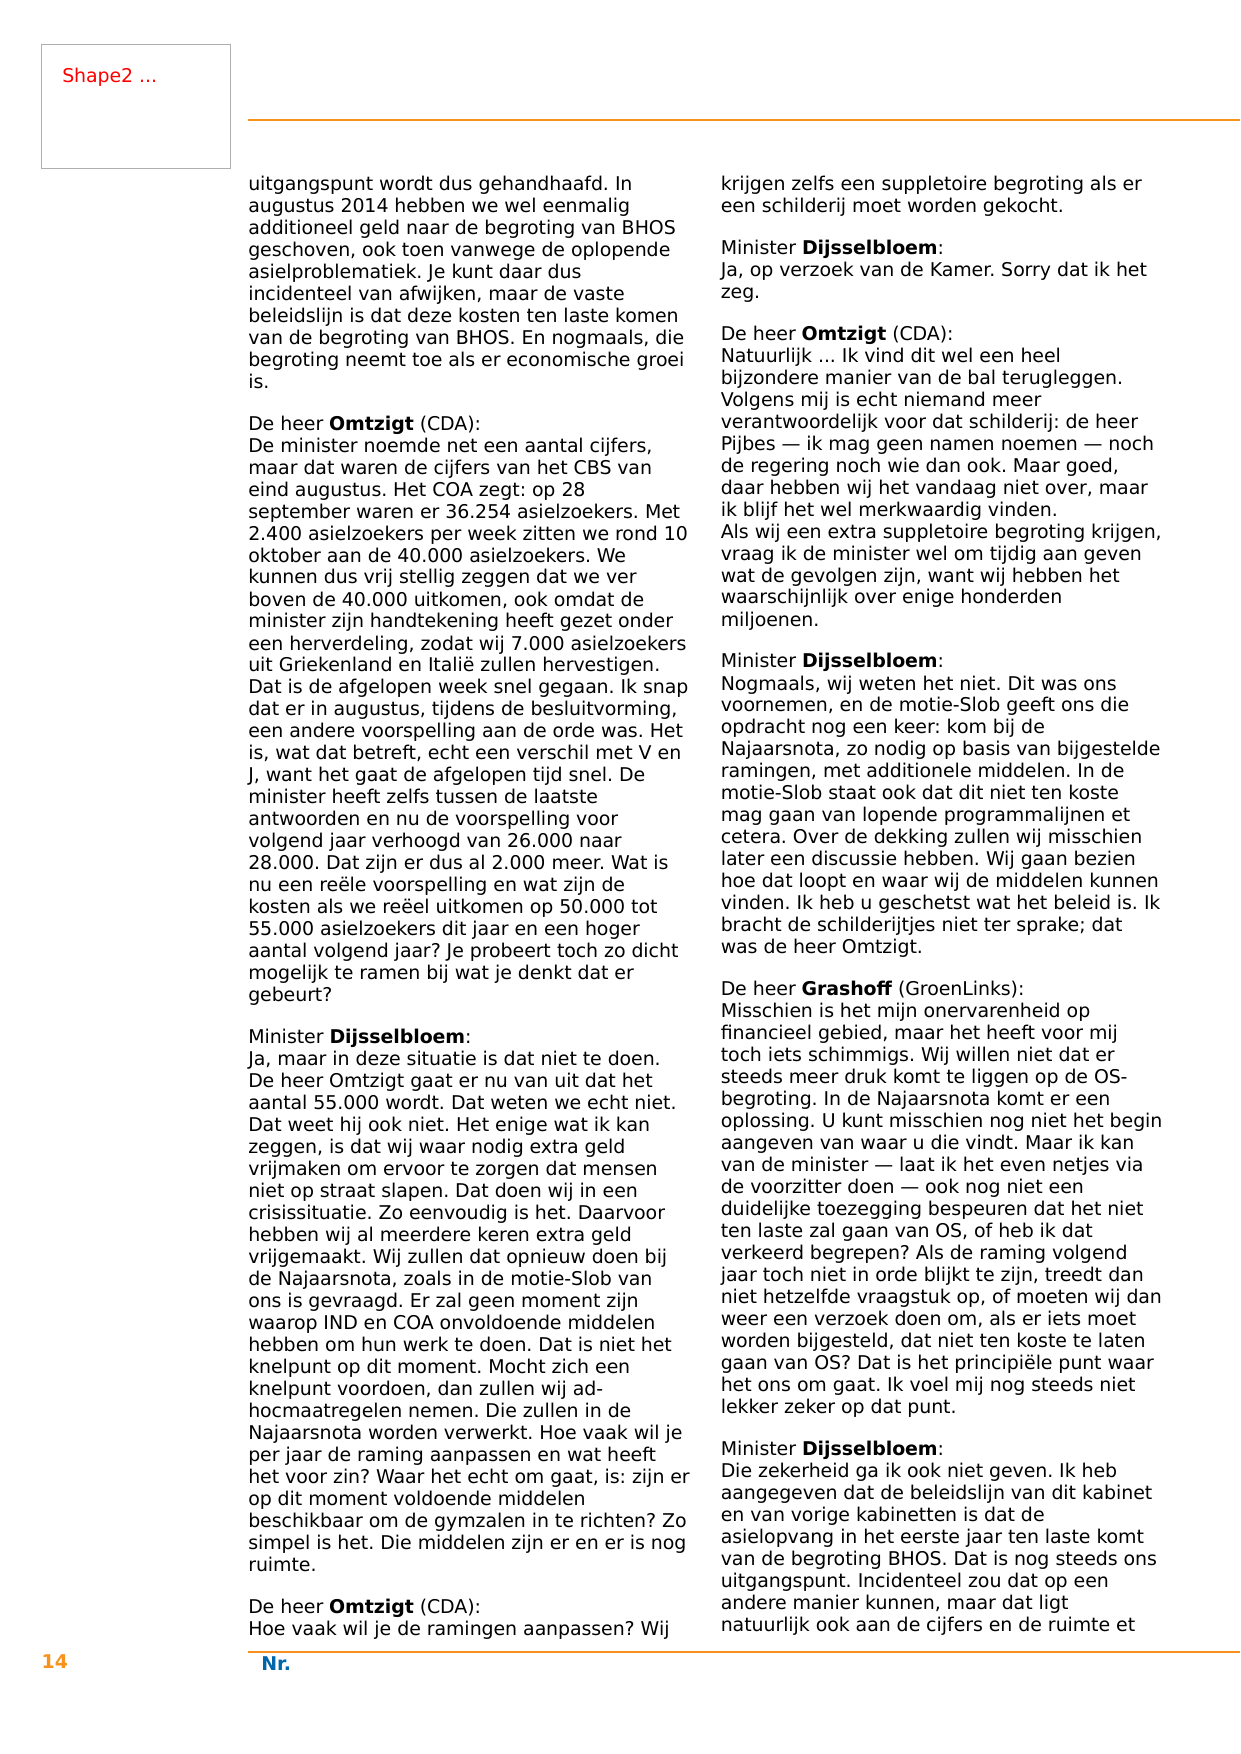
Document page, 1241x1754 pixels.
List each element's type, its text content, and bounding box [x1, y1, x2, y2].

text Die zekerheid ga ik ook niet geven. Ik heb aangegeven dat de beleidslijn van dit kabinet en van vorige kabinetten is dat de asielopvang in het eerste jaar ten laste komt van de begroting BHOS. Dat is nog steeds ons uitgangspunt. Incidenteel zou dat op een andere manier kunnen, maar dat ligt natuurlijk ook aan de cijfers en de ruimte et [721, 1460, 1163, 1636]
text Nogmaals, wij weten het niet. Dit was ons voornemen, en de motie-Slob geeft ons die opdracht nog een keer: kom bij de Najaarsnota, zo nodig op basis van bijgestelde ramingen, met additionele middelen. In de motie-Slob staat ook dat dit niet ten koste mag gaan van lopende programmalijnen et cetera. Over de dekking zullen wij misschien later een discussie hebben. Wij gaan bezien hoe dat loopt en waar wij de middelen kunnen vinden. Ik heb u geschetst wat het beleid is. Ik bracht de schilderijtjes niet ter sprake; dat was de heer Omtzigt. [721, 672, 1163, 958]
text Ja, maar in deze situatie is dat niet te doen. De heer Omtzigt gaat er nu van uit dat het aantal 55.000 wordt. Dat weten we echt niet. Dat weet hij ook niet. Het enige wat ik kan zeggen, is dat wij waar nodig extra geld vrijmaken om ervoor te zorgen dat mensen niet op straat slapen. Dat doen wij in een crisissituatie. Zo eenvoudig is het. Daarvoor hebben wij al meerdere keren extra geld vrijgemaakt. Wij zullen dat opnieuw doen bij de Najaarsnota, zoals in de motie-Slob van ons is gevraagd. Er zal geen moment zijn waarop IND en COA onvoldoende middelen hebben om hun werk te doen. Dat is niet het knelpunt op dit moment. Mocht zich een knelpunt voordoen, dan zullen wij ad-hocmaatregelen nemen. Die zullen in de Najaarsnota worden verwerkt. Hoe vaak wil je per jaar de raming aanpassen en wat heeft het voor zin? Waar het echt om gaat, is: zijn er op dit moment voldoende middelen beschikbaar om de gymzalen in te richten? Zo simpel is het. Die middelen zijn er en er is nog ruimte. [248, 1048, 691, 1576]
text De minister noemde net een aantal cijfers, maar dat waren de cijfers van het CBS van eind augustus. Het COA zegt: op 28 september waren er 36.254 asielzoekers. Met 2.400 asielzoekers per week zitten we rond 10 oktober aan de 40.000 asielzoekers. We kunnen dus vrij stellig zeggen dat we ver boven de 40.000 uitkomen, ook omdat de minister zijn handtekening heeft gezet onder een herverdeling, zodat wij 7.000 asielzoekers uit Griekenland en Italië zullen hervestigen. Dat is de afgelopen week snel gegaan. Ik snap dat er in augustus, tijdens de besluitvorming, een andere voorspelling aan de orde was. Het is, wat dat betreft, echt een verschil met V en J, want het gaat de afgelopen tijd snel. De minister heeft zelfs tussen de laatste antwoorden en nu de voorspelling voor volgend jaar verhoogd van 26.000 naar 28.000. Dat zijn er dus al 2.000 meer. Wat is nu een reële voorspelling en wat zijn de kosten als we reëel uitkomen op 50.000 tot 55.000 asielzoekers dit jaar en een hoger aantal volgend jaar? Je probeert toch zo dicht mogelijk te ramen bij wat je denkt dat er gebeurt? [248, 434, 691, 1006]
text Minister Dijsselbloem: [721, 237, 1163, 259]
text De heer Omtzigt (CDA): [248, 1596, 691, 1617]
text Hoe vaak wil je de ramingen aanpassen? Wij [248, 1617, 691, 1639]
text krijgen zelfs een suppletoire begroting als er een schilderij moet worden gekocht. [721, 173, 1163, 217]
text Minister Dijsselbloem: [248, 1026, 691, 1048]
text Als wij een extra suppletoire begroting krijgen, vraag ik de minister wel om tijdig aan geven wat de gevolgen zijn, want wij hebben het waarschijnlijk over enige honderden miljoenen. [721, 521, 1163, 630]
text De heer Omtzigt (CDA): [248, 413, 691, 434]
text uitgangspunt wordt dus gehandhaafd. In augustus 2014 hebben we wel eenmalig additioneel geld naar de begroting van BHOS geschoven, ook toen vanwege de oplopende asielproblematiek. Je kunt daar dus incidenteel van afwijken, maar de vaste beleidslijn is dat deze kosten ten laste komen van de begroting van BHOS. En nogmaals, die begroting neemt toe als er economische groei is. [248, 173, 691, 393]
text Minister Dijsselbloem: [721, 1438, 1163, 1460]
text De heer Grashoff (GroenLinks): [721, 978, 1163, 1000]
text Ja, op verzoek van de Kamer. Sorry dat ik het zeg. [721, 259, 1163, 303]
text Natuurlijk ... Ik vind dit wel een heel bijzondere manier van de bal terugleggen. Volgens mij is echt niemand meer verantwoordelijk voor dat schilderij: de heer Pijbes — ik mag geen namen noemen — noch de regering noch wie dan ook. Maar goed, daar hebben wij het vandaag niet over, maar ik blijf het wel merkwaardig vinden. [721, 345, 1163, 521]
text Minister Dijsselbloem: [721, 650, 1163, 672]
text De heer Omtzigt (CDA): [721, 323, 1163, 345]
text Misschien is het mijn onervarenheid op financieel gebied, maar het heeft voor mij toch iets schimmigs. Wij willen niet dat er steeds meer druk komt te liggen op de OS-begroting. In de Najaarsnota komt er een oplossing. U kunt misschien nog niet het begin aangeven van waar u die vindt. Maar ik kan van de minister — laat ik het even netjes via de voorzitter doen — ook nog niet een duidelijke toezegging bespeuren dat het niet ten laste zal gaan van OS, of heb ik dat verkeerd begrepen? Als de raming volgend jaar toch niet in orde blijkt te zijn, treedt dan niet hetzelfde vraagstuk op, of moeten wij dan weer een verzoek doen om, als er iets moet worden bijgesteld, dat niet ten koste te laten gaan van OS? Dat is het principiële punt waar het ons om gaat. Ik voel mij nog steeds niet lekker zeker op dat punt. [721, 1000, 1163, 1418]
